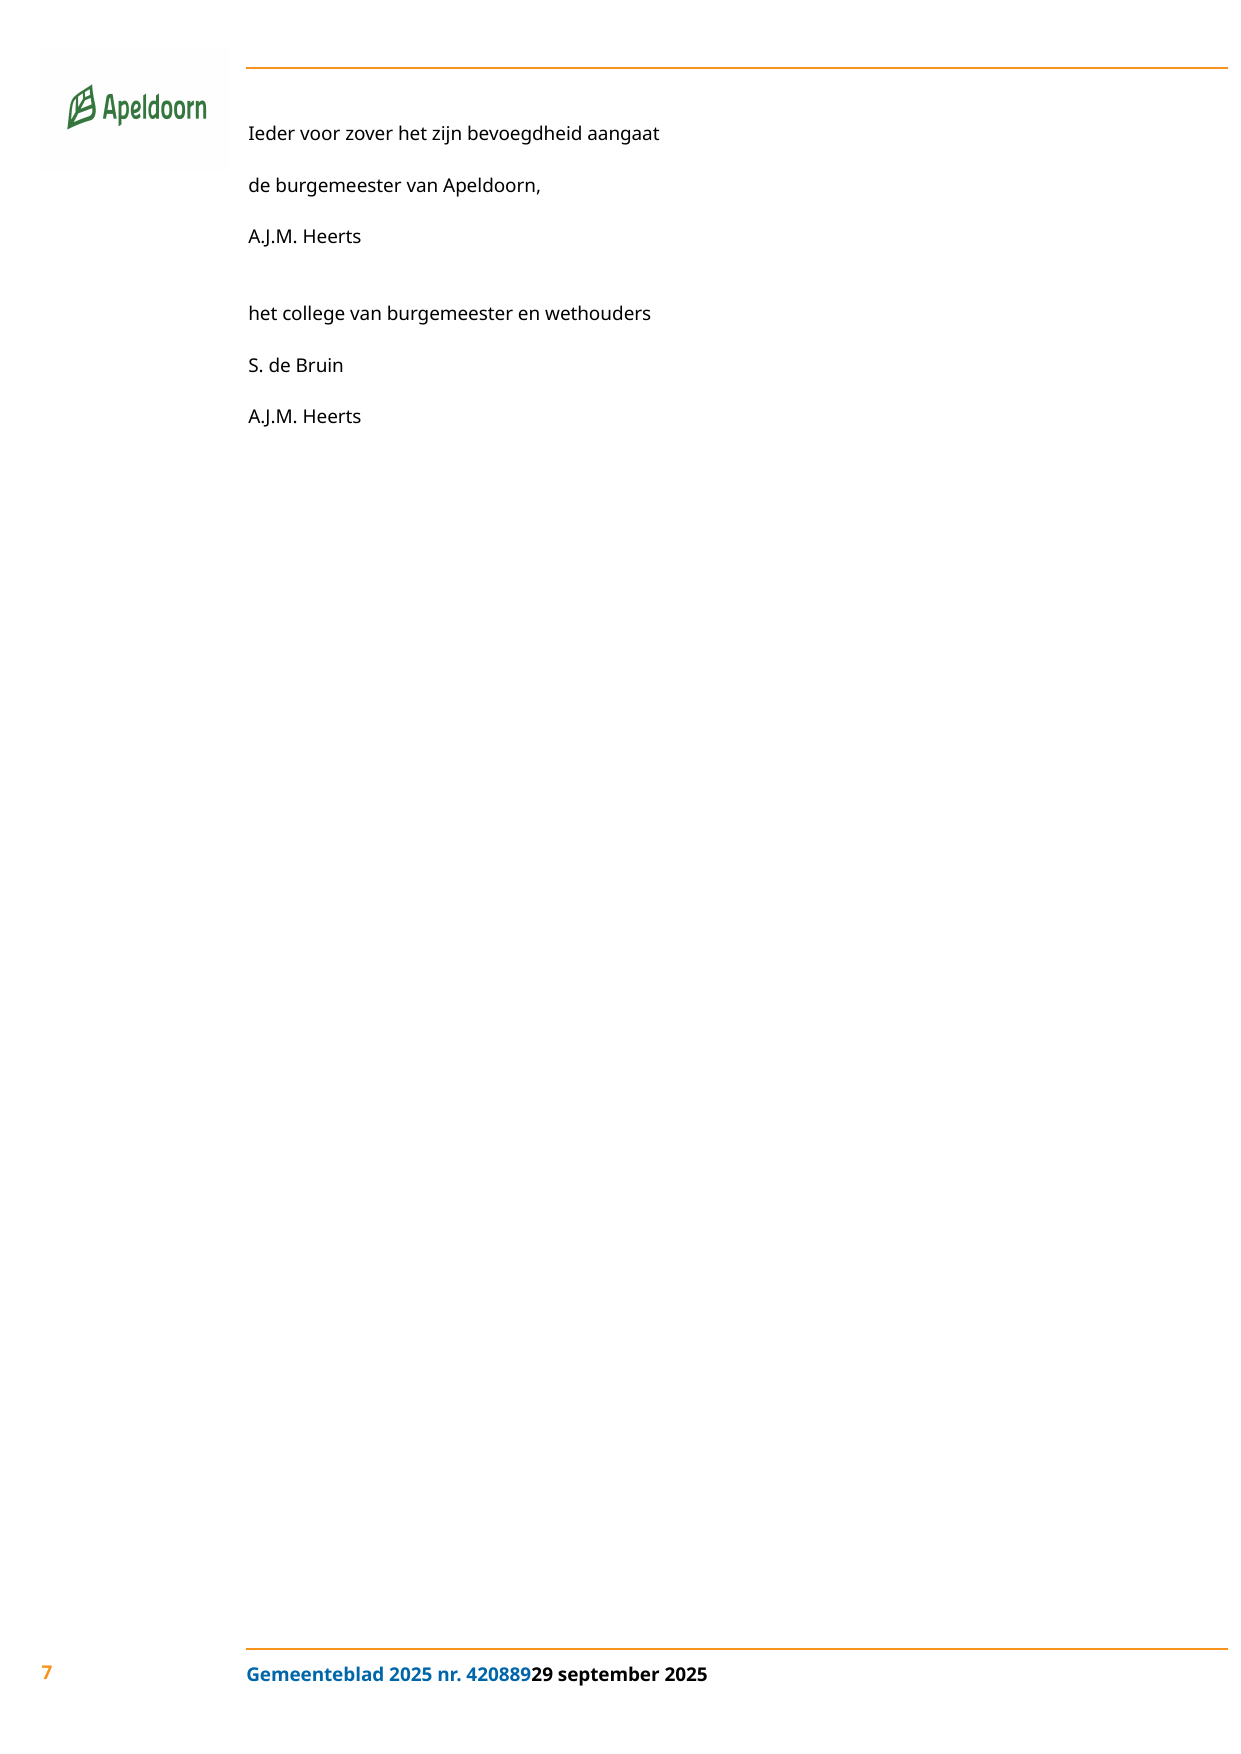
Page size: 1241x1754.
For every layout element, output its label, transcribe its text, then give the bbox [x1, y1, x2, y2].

text A.J.M. Heerts [248, 403, 1152, 429]
text Ieder voor zover het zijn bevoegdheid aangaat [248, 121, 1152, 146]
text de burgemeester van Apeldoorn, [248, 172, 1152, 198]
picture [41, 47, 231, 172]
text A.J.M. Heerts [248, 223, 1152, 249]
text het college van burgemeester en wethouders [248, 301, 1152, 326]
text S. de Bruin [248, 352, 1152, 378]
